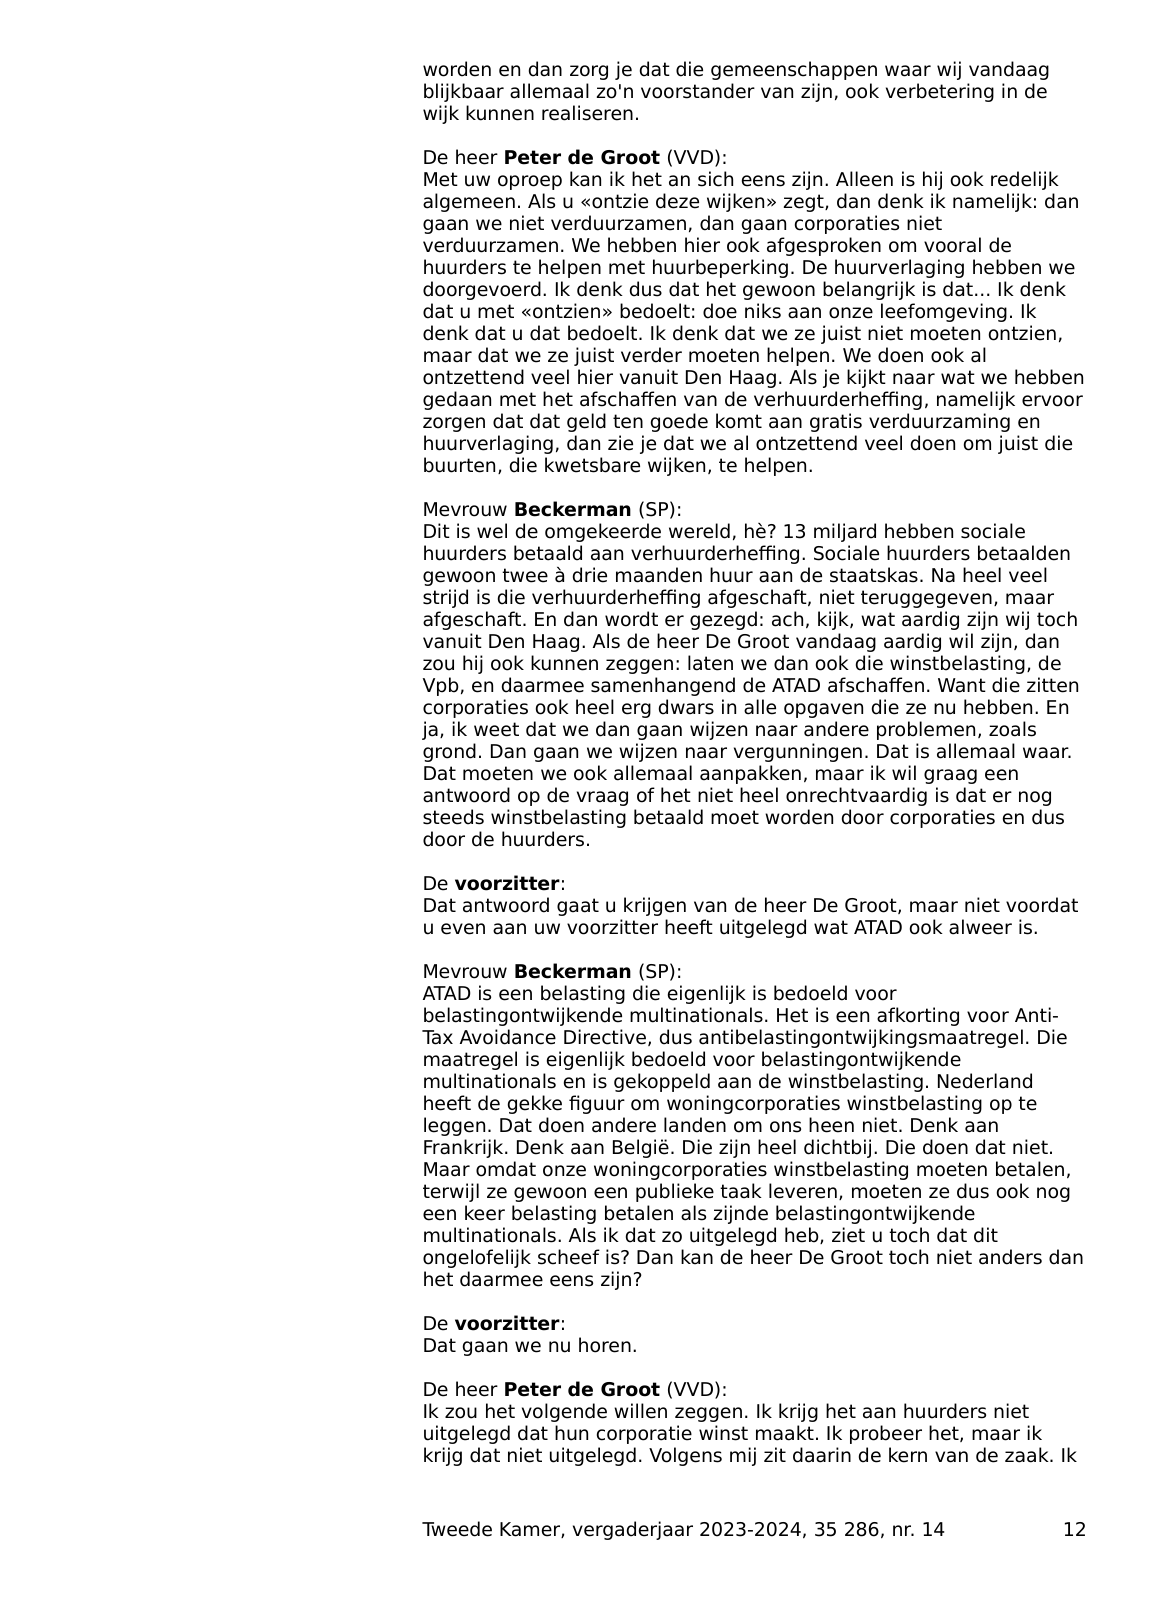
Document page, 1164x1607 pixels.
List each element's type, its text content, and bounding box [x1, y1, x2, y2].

text De voorzitter: [422, 873, 1087, 895]
text Mevrouw Beckerman (SP): [422, 499, 1087, 521]
text De heer Peter de Groot (VVD): [422, 147, 1087, 169]
text ATAD is een belasting die eigenlijk is bedoeld voor belastingontwijkende multinationals. Het is een afkorting voor Anti-Tax Avoidance Directive, dus antibelastingontwijkingsmaatregel. Die maatregel is eigenlijk bedoeld voor belastingontwijkende multinationals en is gekoppeld aan de winstbelasting. Nederland heeft de gekke figuur om woningcorporaties winstbelasting op te leggen. Dat doen andere landen om ons heen niet. Denk aan Frankrijk. Denk aan België. Die zijn heel dichtbij. Die doen dat niet. Maar omdat onze woningcorporaties winstbelasting moeten betalen, terwijl ze gewoon een publieke taak leveren, moeten ze dus ook nog een keer belasting betalen als zijnde belastingontwijkende multinationals. Als ik dat zo uitgelegd heb, ziet u toch dat dit ongelofelijk scheef is? Dan kan de heer De Groot toch niet anders dan het daarmee eens zijn? [422, 983, 1087, 1291]
text Dat antwoord gaat u krijgen van de heer De Groot, maar niet voordat u even aan uw voorzitter heeft uitgelegd wat ATAD ook alweer is. [422, 895, 1087, 939]
text De voorzitter: [422, 1313, 1087, 1335]
text Mevrouw Beckerman (SP): [422, 961, 1087, 983]
text worden en dan zorg je dat die gemeenschappen waar wij vandaag blijkbaar allemaal zo'n voorstander van zijn, ook verbetering in de wijk kunnen realiseren. [422, 59, 1087, 125]
text Met uw oproep kan ik het an sich eens zijn. Alleen is hij ook redelijk algemeen. Als u «ontzie deze wijken» zegt, dan denk ik namelijk: dan gaan we niet verduurzamen, dan gaan corporaties niet verduurzamen. We hebben hier ook afgesproken om vooral de huurders te helpen met huurbeperking. De huurverlaging hebben we doorgevoerd. Ik denk dus dat het gewoon belangrijk is dat... Ik denk dat u met «ontzien» bedoelt: doe niks aan onze leefomgeving. Ik denk dat u dat bedoelt. Ik denk dat we ze juist niet moeten ontzien, maar dat we ze juist verder moeten helpen. We doen ook al ontzettend veel hier vanuit Den Haag. Als je kijkt naar wat we hebben gedaan met het afschaffen van de verhuurderheffing, namelijk ervoor zorgen dat dat geld ten goede komt aan gratis verduurzaming en huurverlaging, dan zie je dat we al ontzettend veel doen om juist die buurten, die kwetsbare wijken, te helpen. [422, 169, 1087, 477]
text Ik zou het volgende willen zeggen. Ik krijg het aan huurders niet uitgelegd dat hun corporatie winst maakt. Ik probeer het, maar ik krijg dat niet uitgelegd. Volgens mij zit daarin de kern van de zaak. Ik [422, 1401, 1087, 1467]
text Dat gaan we nu horen. [422, 1335, 1087, 1357]
text De heer Peter de Groot (VVD): [422, 1379, 1087, 1401]
text Dit is wel de omgekeerde wereld, hè? 13 miljard hebben sociale huurders betaald aan verhuurderheffing. Sociale huurders betaalden gewoon twee à drie maanden huur aan de staatskas. Na heel veel strijd is die verhuurderheffing afgeschaft, niet teruggegeven, maar afgeschaft. En dan wordt er gezegd: ach, kijk, wat aardig zijn wij toch vanuit Den Haag. Als de heer De Groot vandaag aardig wil zijn, dan zou hij ook kunnen zeggen: laten we dan ook die winstbelasting, de Vpb, en daarmee samenhangend de ATAD afschaffen. Want die zitten corporaties ook heel erg dwars in alle opgaven die ze nu hebben. En ja, ik weet dat we dan gaan wijzen naar andere problemen, zoals grond. Dan gaan we wijzen naar vergunningen. Dat is allemaal waar. Dat moeten we ook allemaal aanpakken, maar ik wil graag een antwoord op de vraag of het niet heel onrechtvaardig is dat er nog steeds winstbelasting betaald moet worden door corporaties en dus door de huurders. [422, 521, 1087, 851]
